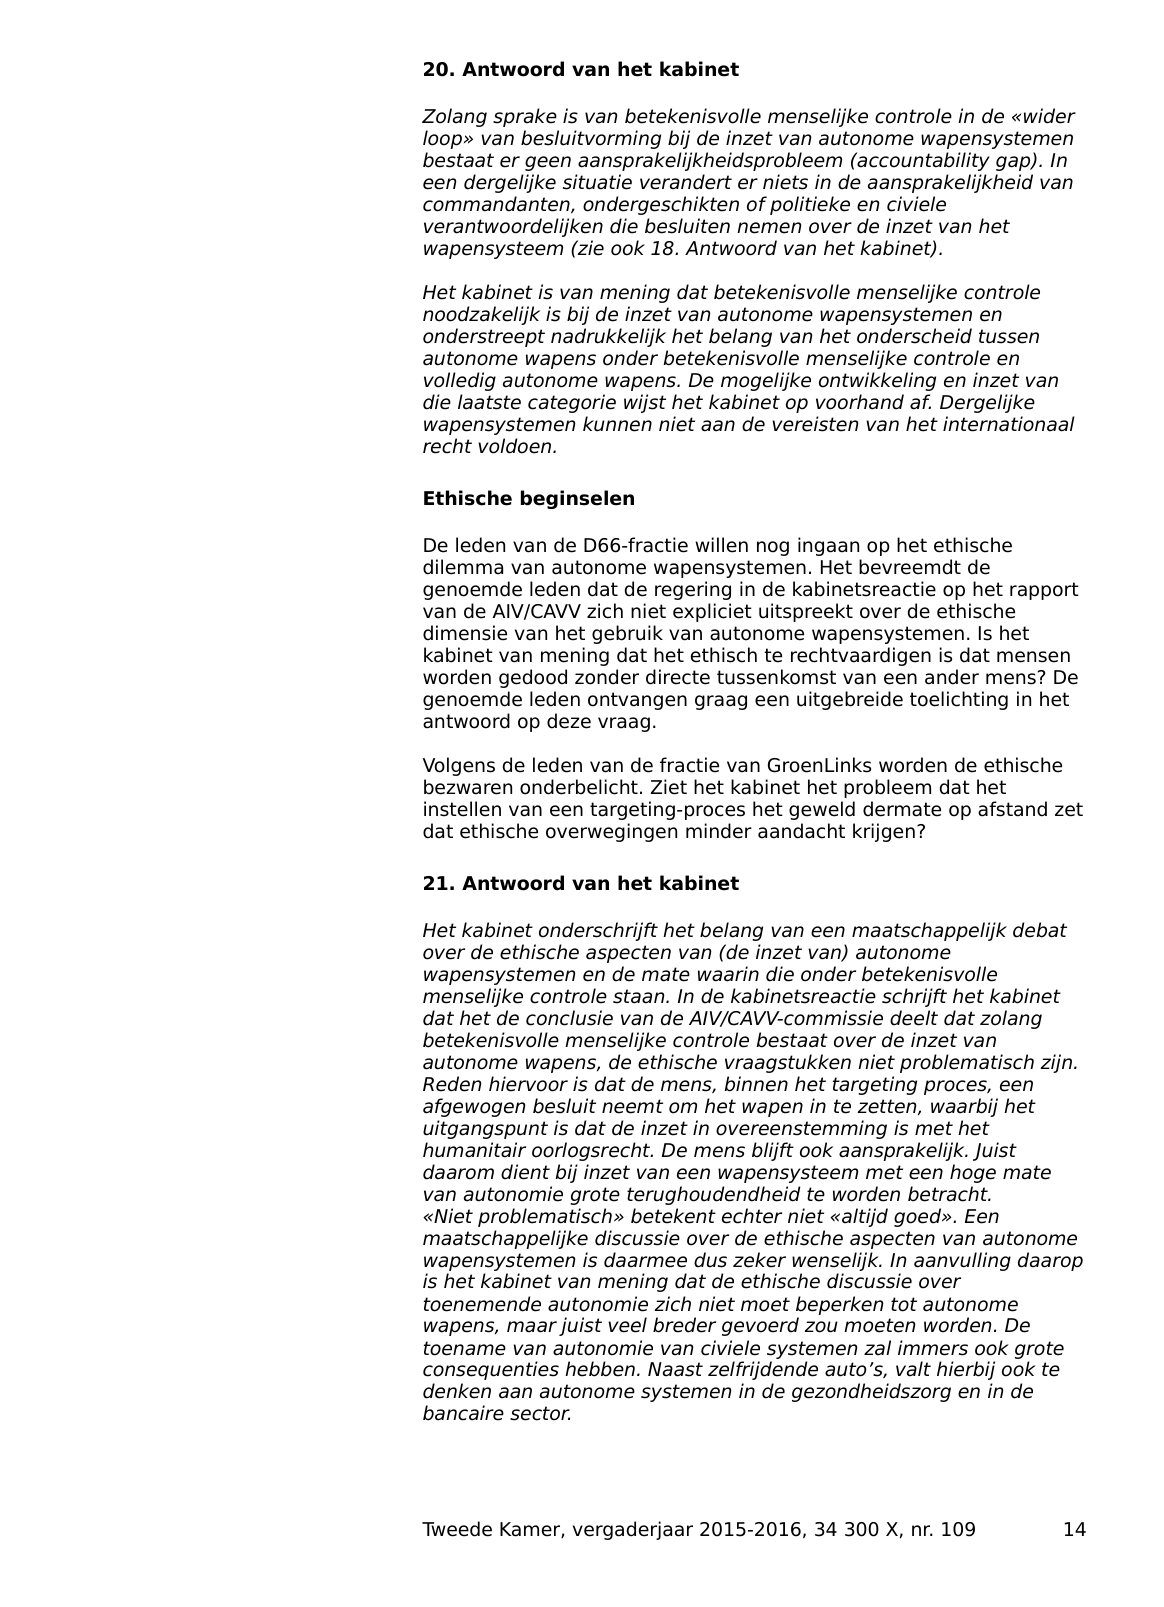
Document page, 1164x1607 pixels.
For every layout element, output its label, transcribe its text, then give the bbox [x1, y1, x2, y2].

text De leden van de D66-fractie willen nog ingaan op het ethische dilemma van autonome wapensystemen. Het bevreemdt de genoemde leden dat de regering in de kabinetsreactie op het rapport van de AIV/CAVV zich niet expliciet uitspreekt over de ethische dimensie van het gebruik van autonome wapensystemen. Is het kabinet van mening dat het ethisch te rechtvaardigen is dat mensen worden gedood zonder directe tussenkomst van een ander mens? De genoemde leden ontvangen graag een uitgebreide toelichting in het antwoord op deze vraag. [422, 535, 1087, 733]
subtitle 20. Antwoord van het kabinet [422, 59, 1087, 81]
text «Niet problematisch» betekent echter niet «altijd goed». Een maatschappelijke discussie over de ethische aspecten van autonome wapensystemen is daarmee dus zeker wenselijk. In aanvulling daarop is het kabinet van mening dat de ethische discussie over toenemende autonomie zich niet moet beperken tot autonome wapens, maar juist veel breder gevoerd zou moeten worden. De toename van autonomie van civiele systemen zal immers ook grote consequenties hebben. Naast zelfrijdende auto’s, valt hierbij ook te denken aan autonome systemen in de gezondheidszorg en in de bancaire sector. [422, 1206, 1087, 1425]
subtitle Ethische beginselen [422, 488, 1087, 510]
text Zolang sprake is van betekenisvolle menselijke controle in de «wider loop» van besluitvorming bij de inzet van autonome wapensystemen bestaat er geen aansprakelijkheidsprobleem (accountability gap). In een dergelijke situatie verandert er niets in de aansprakelijkheid van commandanten, ondergeschikten of politieke en civiele verantwoordelijken die besluiten nemen over de inzet van het wapensysteem (zie ook 18. Antwoord van het kabinet). [422, 106, 1087, 260]
text Volgens de leden van de fractie van GroenLinks worden de ethische bezwaren onderbelicht. Ziet het kabinet het probleem dat het instellen van een targeting-proces het geweld dermate op afstand zet dat ethische overwegingen minder aandacht krijgen? [422, 755, 1087, 843]
subtitle 21. Antwoord van het kabinet [422, 873, 1087, 895]
text Het kabinet is van mening dat betekenisvolle menselijke controle noodzakelijk is bij de inzet van autonome wapensystemen en onderstreept nadrukkelijk het belang van het onderscheid tussen autonome wapens onder betekenisvolle menselijke controle en volledig autonome wapens. De mogelijke ontwikkeling en inzet van die laatste categorie wijst het kabinet op voorhand af. Dergelijke wapensystemen kunnen niet aan de vereisten van het internationaal recht voldoen. [422, 282, 1087, 458]
text Het kabinet onderschrijft het belang van een maatschappelijk debat over de ethische aspecten van (de inzet van) autonome wapensystemen en de mate waarin die onder betekenisvolle menselijke controle staan. In de kabinetsreactie schrijft het kabinet dat het de conclusie van de AIV/CAVV-commissie deelt dat zolang betekenisvolle menselijke controle bestaat over de inzet van autonome wapens, de ethische vraagstukken niet problematisch zijn. Reden hiervoor is dat de mens, binnen het targeting proces, een afgewogen besluit neemt om het wapen in te zetten, waarbij het uitgangspunt is dat de inzet in overeenstemming is met het humanitair oorlogsrecht. De mens blijft ook aansprakelijk. Juist daarom dient bij inzet van een wapensysteem met een hoge mate van autonomie grote terughoudendheid te worden betracht. [422, 920, 1087, 1206]
